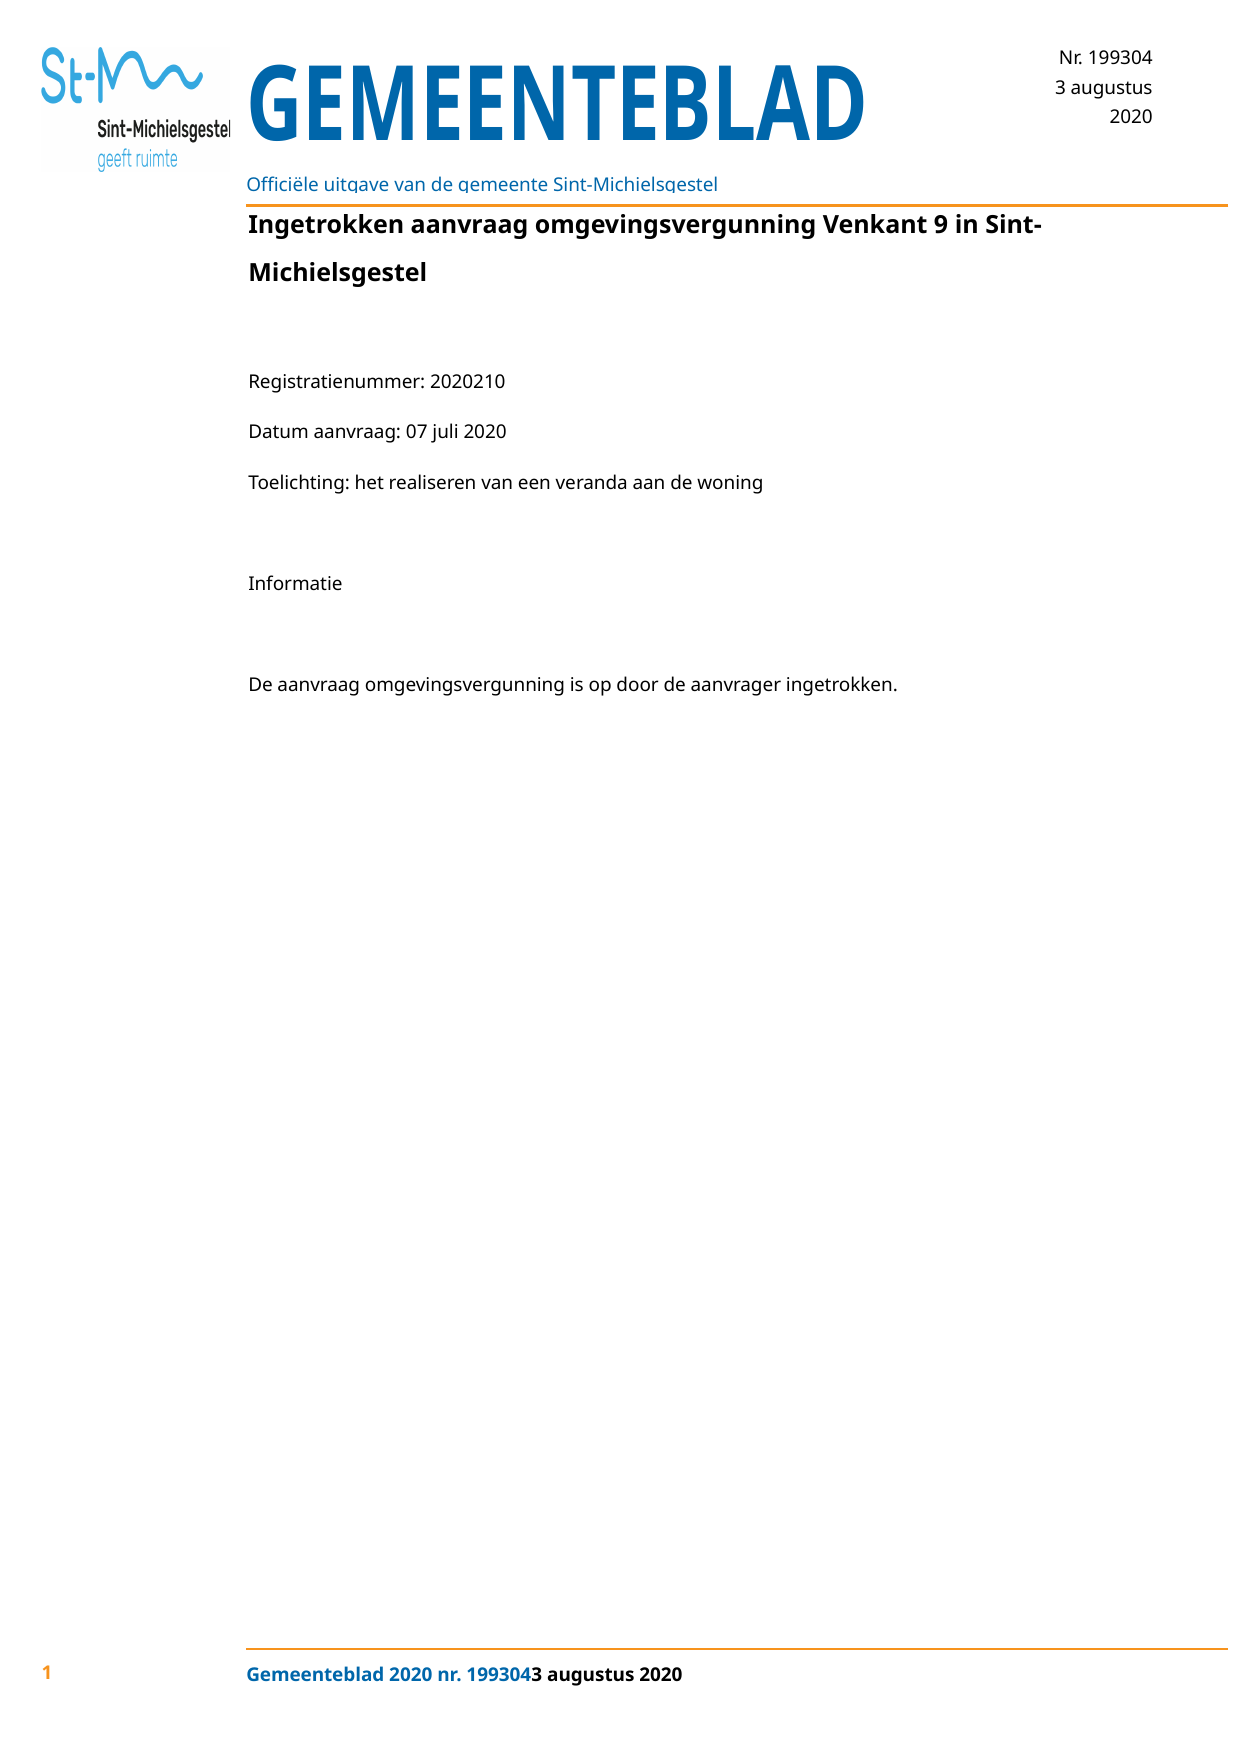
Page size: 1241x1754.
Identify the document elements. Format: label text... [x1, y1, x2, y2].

picture [41, 47, 231, 172]
text Ingetrokken aanvraag omgevingsvergunning Venkant 9 in Sint-Michielsgestel [248, 207, 1152, 288]
text Informatie [248, 570, 1152, 596]
text De aanvraag omgevingsvergunning is op door de aanvrager ingetrokken. [248, 671, 1152, 697]
text Toelichting: het realiseren van een veranda aan de woning [248, 469, 1152, 495]
text Datum aanvraag: 07 juli 2020 [248, 419, 1152, 444]
text Registratienummer: 2020210 [248, 368, 1152, 394]
